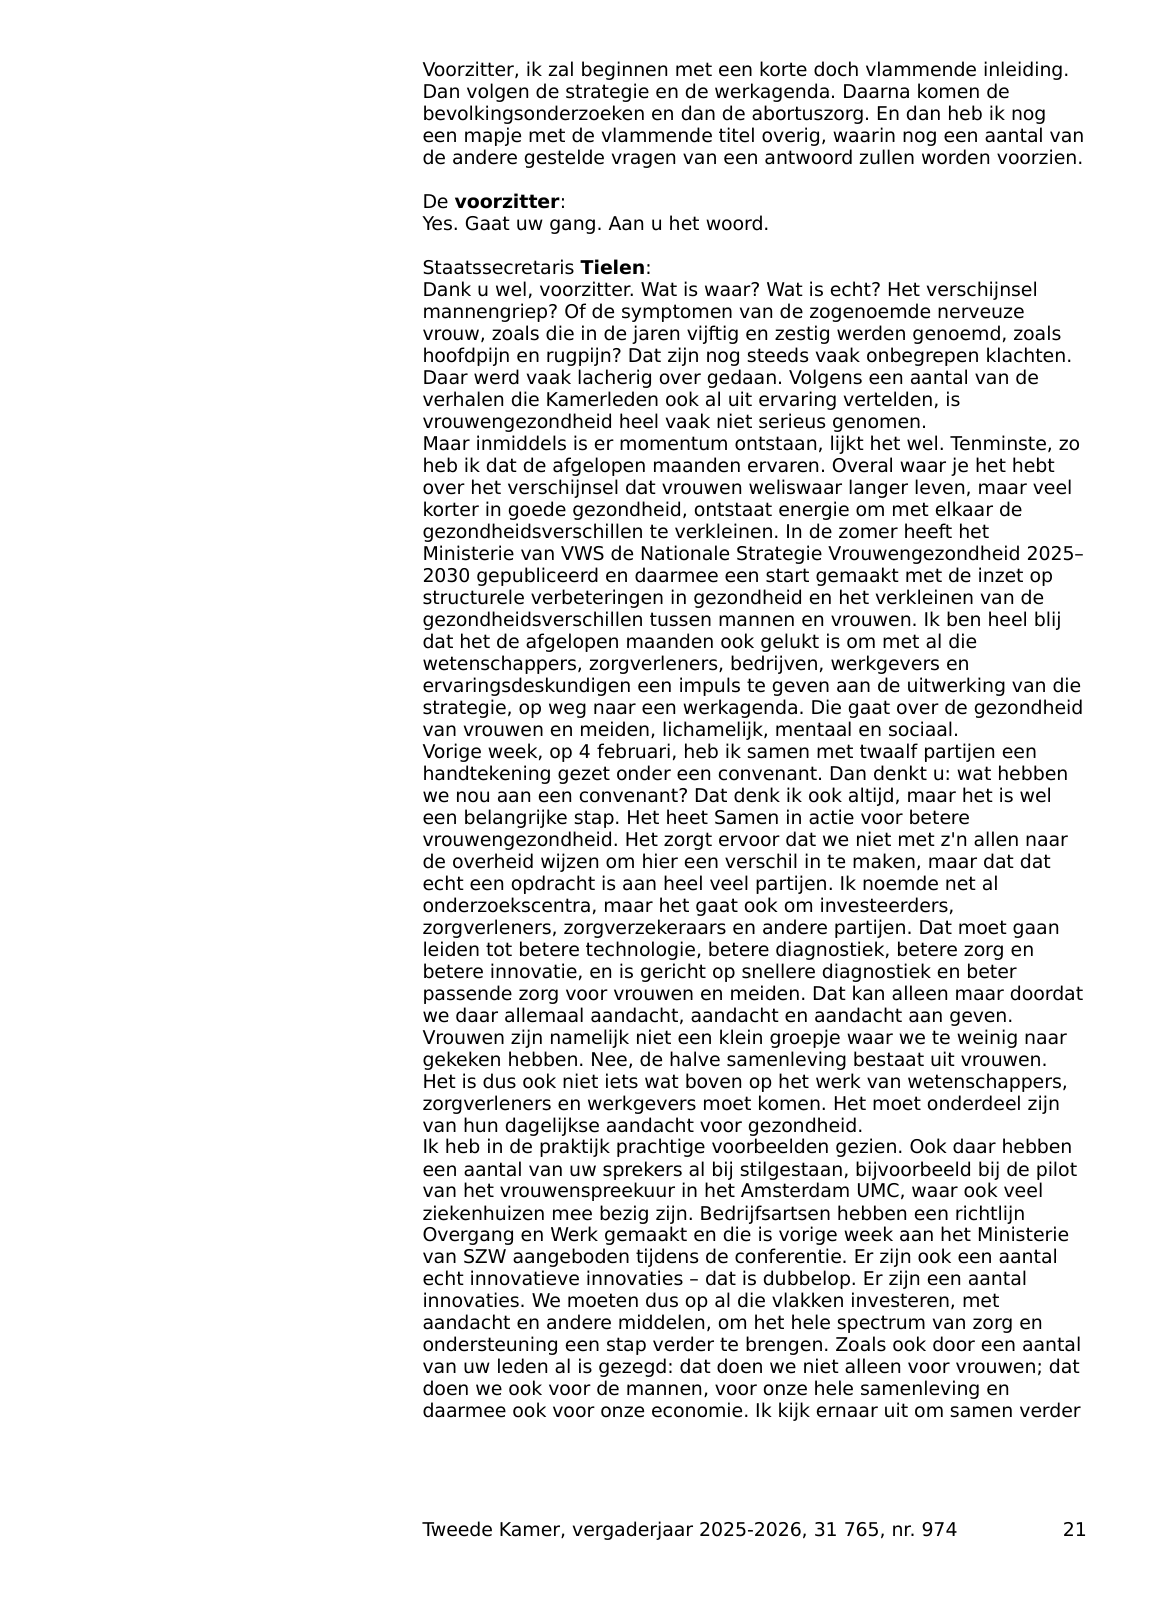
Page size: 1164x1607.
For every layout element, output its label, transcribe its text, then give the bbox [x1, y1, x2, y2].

text Ik heb in de praktijk prachtige voorbeelden gezien. Ook daar hebben een aantal van uw sprekers al bij stilgestaan, bijvoorbeeld bij de pilot van het vrouwenspreekuur in het Amsterdam UMC, waar ook veel ziekenhuizen mee bezig zijn. Bedrijfsartsen hebben een richtlijn Overgang en Werk gemaakt en die is vorige week aan het Ministerie van SZW aangeboden tijdens de conferentie. Er zijn ook een aantal echt innovatieve innovaties – dat is dubbelop. Er zijn een aantal innovaties. We moeten dus op al die vlakken investeren, met aandacht en andere middelen, om het hele spectrum van zorg en ondersteuning een stap verder te brengen. Zoals ook door een aantal van uw leden al is gezegd: dat doen we niet alleen voor vrouwen; dat doen we ook voor de mannen, voor onze hele samenleving en daarmee ook voor onze economie. Ik kijk ernaar uit om samen verder [422, 1136, 1087, 1422]
text Maar inmiddels is er momentum ontstaan, lijkt het wel. Tenminste, zo heb ik dat de afgelopen maanden ervaren. Overal waar je het hebt over het verschijnsel dat vrouwen weliswaar langer leven, maar veel korter in goede gezondheid, ontstaat energie om met elkaar de gezondheidsverschillen te verkleinen. In de zomer heeft het Ministerie van VWS de Nationale Strategie Vrouwengezondheid 2025–2030 gepubliceerd en daarmee een start gemaakt met de inzet op structurele verbeteringen in gezondheid en het verkleinen van de gezondheidsverschillen tussen mannen en vrouwen. Ik ben heel blij dat het de afgelopen maanden ook gelukt is om met al die wetenschappers, zorgverleners, bedrijven, werkgevers en ervaringsdeskundigen een impuls te geven aan de uitwerking van die strategie, op weg naar een werkagenda. Die gaat over de gezondheid van vrouwen en meiden, lichamelijk, mentaal en sociaal. [422, 433, 1087, 741]
text Staatssecretaris Tielen: [422, 257, 1087, 279]
text De voorzitter: [422, 191, 1087, 213]
text Voorzitter, ik zal beginnen met een korte doch vlammende inleiding. Dan volgen de strategie en de werkagenda. Daarna komen de bevolkingsonderzoeken en dan de abortuszorg. En dan heb ik nog een mapje met de vlammende titel overig, waarin nog een aantal van de andere gestelde vragen van een antwoord zullen worden voorzien. [422, 59, 1087, 169]
text Dank u wel, voorzitter. Wat is waar? Wat is echt? Het verschijnsel mannengriep? Of de symptomen van de zogenoemde nerveuze vrouw, zoals die in de jaren vijftig en zestig werden genoemd, zoals hoofdpijn en rugpijn? Dat zijn nog steeds vaak onbegrepen klachten. Daar werd vaak lacherig over gedaan. Volgens een aantal van de verhalen die Kamerleden ook al uit ervaring vertelden, is vrouwengezondheid heel vaak niet serieus genomen. [422, 279, 1087, 433]
text Yes. Gaat uw gang. Aan u het woord. [422, 213, 1087, 235]
text Vorige week, op 4 februari, heb ik samen met twaalf partijen een handtekening gezet onder een convenant. Dan denkt u: wat hebben we nou aan een convenant? Dat denk ik ook altijd, maar het is wel een belangrijke stap. Het heet Samen in actie voor betere vrouwengezondheid. Het zorgt ervoor dat we niet met z'n allen naar de overheid wijzen om hier een verschil in te maken, maar dat dat echt een opdracht is aan heel veel partijen. Ik noemde net al onderzoekscentra, maar het gaat ook om investeerders, zorgverleners, zorgverzekeraars en andere partijen. Dat moet gaan leiden tot betere technologie, betere diagnostiek, betere zorg en betere innovatie, en is gericht op snellere diagnostiek en beter passende zorg voor vrouwen en meiden. Dat kan alleen maar doordat we daar allemaal aandacht, aandacht en aandacht aan geven. Vrouwen zijn namelijk niet een klein groepje waar we te weinig naar gekeken hebben. Nee, de halve samenleving bestaat uit vrouwen. Het is dus ook niet iets wat boven op het werk van wetenschappers, zorgverleners en werkgevers moet komen. Het moet onderdeel zijn van hun dagelijkse aandacht voor gezondheid. [422, 741, 1087, 1136]
